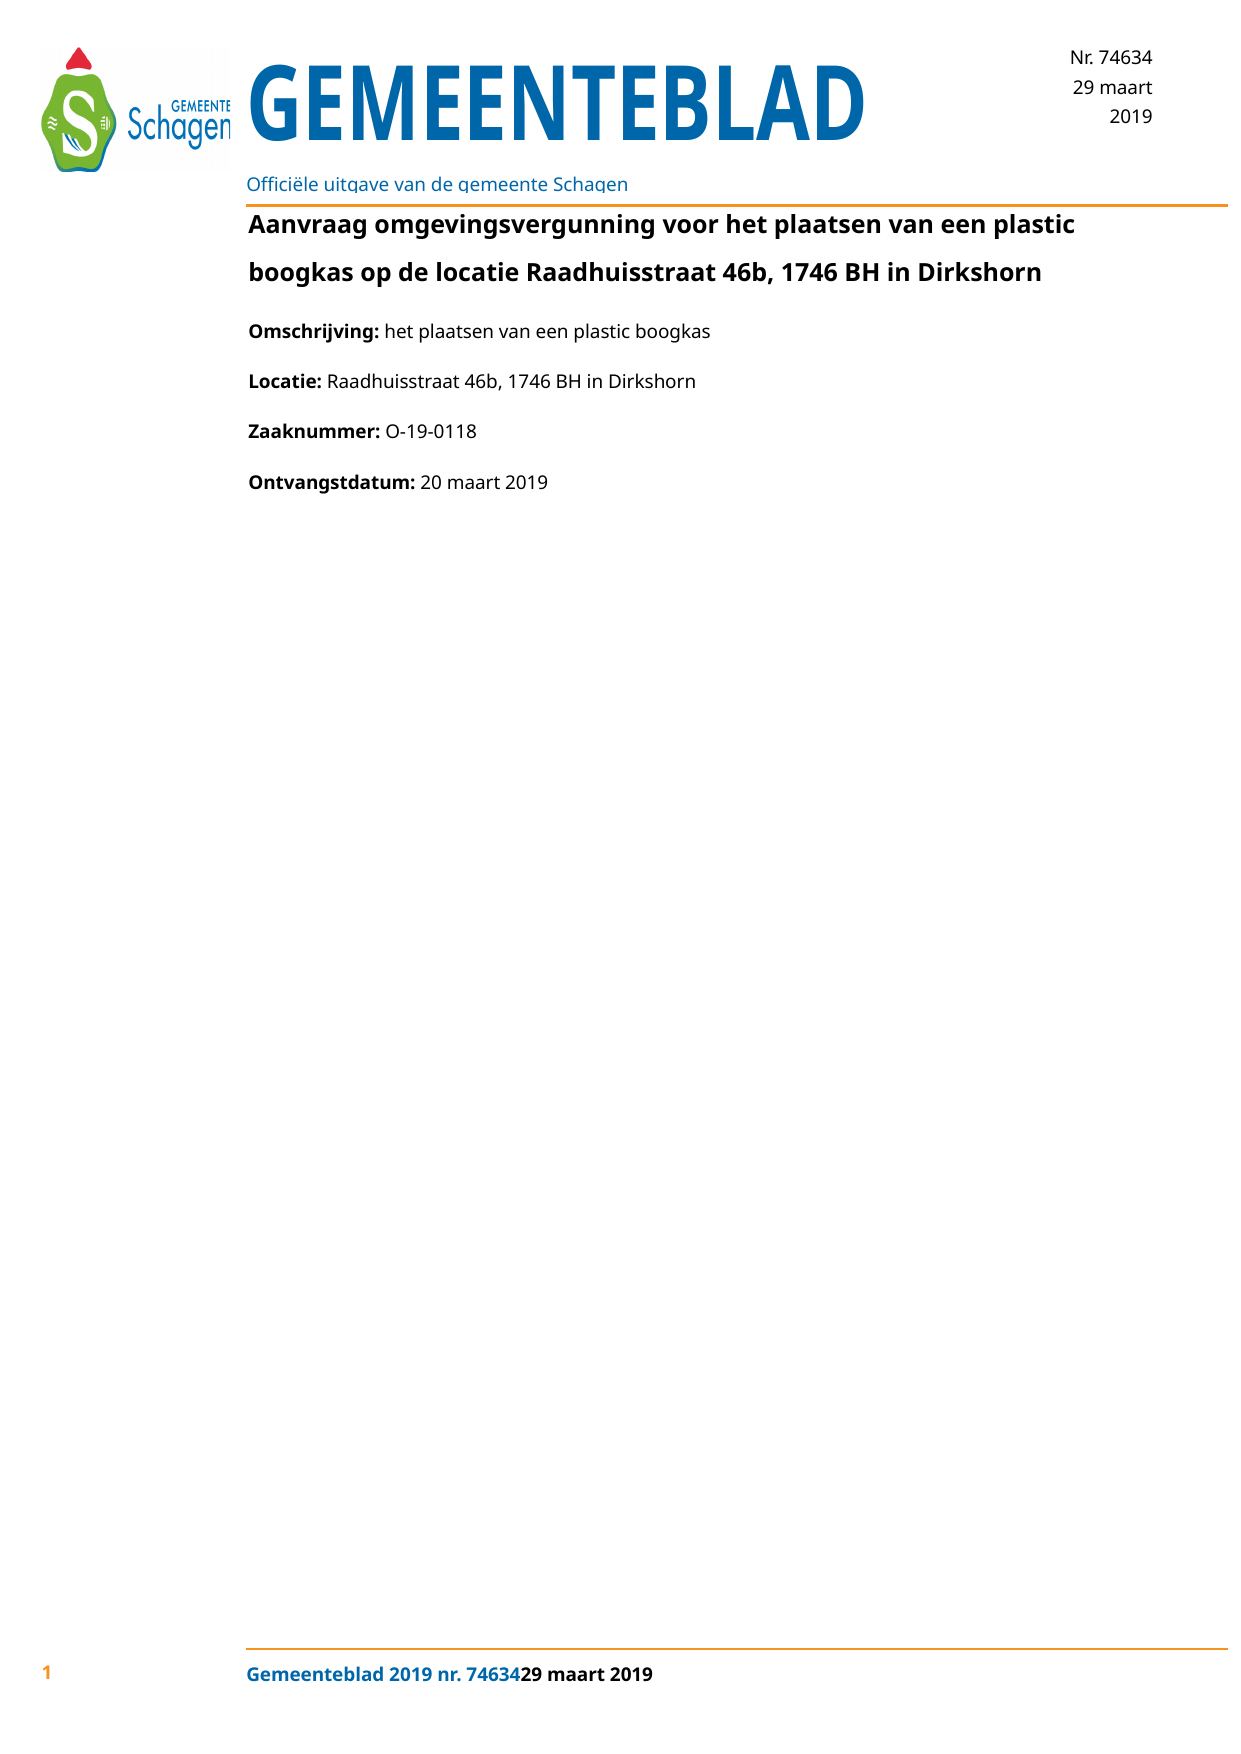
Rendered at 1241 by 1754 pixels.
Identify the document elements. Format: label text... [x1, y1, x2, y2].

text Aanvraag omgevingsvergunning voor het plaatsen van een plastic boogkas op de locatie Raadhuisstraat 46b, 1746 BH in Dirkshorn [248, 207, 1152, 288]
text Locatie: Raadhuisstraat 46b, 1746 BH in Dirkshorn [248, 368, 1152, 394]
text Ontvangstdatum: 20 maart 2019 [248, 469, 1152, 495]
text Omschrijving: het plaatsen van een plastic boogkas [248, 318, 1152, 344]
picture [41, 47, 231, 172]
text Zaaknummer: O-19-0118 [248, 419, 1152, 444]
